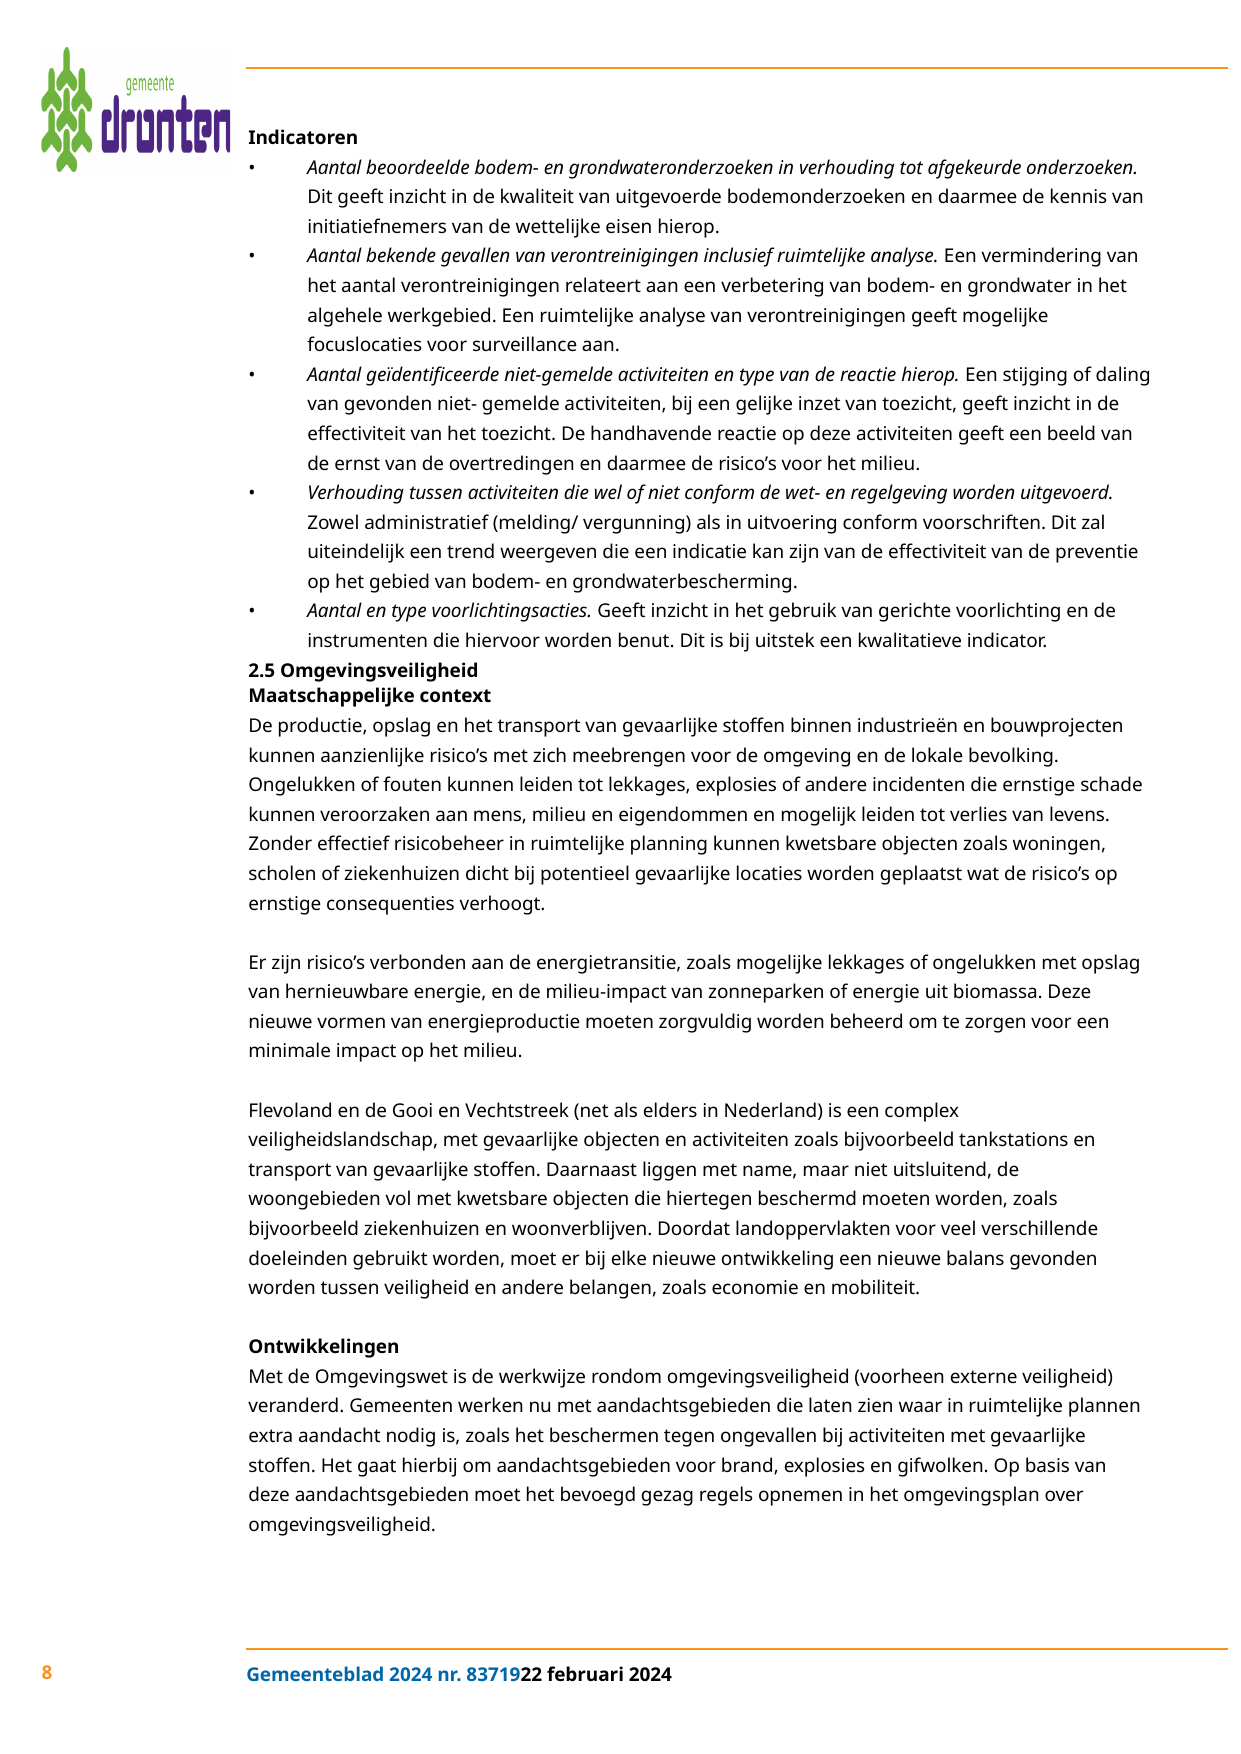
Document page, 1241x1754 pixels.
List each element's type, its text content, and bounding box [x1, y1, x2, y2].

list Verhouding tussen activiteiten die wel of niet conform de wet- en regelgeving worden uitgevoerd. Zowel administratief (melding/ vergunning) als in uitvoering conform voorschriften. Dit zal uiteindelijk een trend weergeven die een indicatie kan zijn van de effectiviteit van de preventie op het gebied van bodem- en grondwaterbescherming. [248, 479, 1152, 594]
list Aantal bekende gevallen van verontreinigingen inclusief ruimtelijke analyse. Een vermindering van het aantal verontreinigingen relateert aan een verbetering van bodem- en grondwater in het algehele werkgebied. Een ruimtelijke analyse van verontreinigingen geeft mogelijke focuslocaties voor surveillance aan. [248, 243, 1152, 357]
list Aantal en type voorlichtingsacties. Geeft inzicht in het gebruik van gerichte voorlichting en de instrumenten die hiervoor worden benut. Dit is bij uitstek een kwalitatieve indicator. [248, 598, 1152, 653]
text Ontwikkelingen [248, 1333, 1152, 1359]
text Flevoland en de Gooi en Vechtstreek (net als elders in Nederland) is een complex veiligheidslandschap, met gevaarlijke objecten en activiteiten zoals bijvoorbeeld tankstations en transport van gevaarlijke stoffen. Daarnaast liggen met name, maar niet uitsluitend, de woongebieden vol met kwetsbare objecten die hiertegen beschermd moeten worden, zoals bijvoorbeeld ziekenhuizen en woonverblijven. Doordat landoppervlakten voor veel verschillende doeleinden gebruikt worden, moet er bij elke nieuwe ontwikkeling een nieuwe balans gevonden worden tussen veiligheid en andere belangen, zoals economie en mobiliteit. [248, 1097, 1152, 1300]
text Maatschappelijke context [248, 683, 1152, 708]
list Aantal geïdentificeerde niet-gemelde activiteiten en type van de reactie hierop. Een stijging of daling van gevonden niet- gemelde activiteiten, bij een gelijke inzet van toezicht, geeft inzicht in de effectiviteit van het toezicht. De handhavende reactie op deze activiteiten geeft een beeld van de ernst van de overtredingen en daarmee de risico’s voor het milieu. [248, 361, 1152, 476]
list Aantal beoordeelde bodem- en grondwateronderzoeken in verhouding tot afgekeurde onderzoeken. Dit geeft inzicht in de kwaliteit van uitgevoerde bodemonderzoeken en daarmee de kennis van initiatiefnemers van de wettelijke eisen hierop. [248, 154, 1152, 239]
text De productie, opslag en het transport van gevaarlijke stoffen binnen industrieën en bouwprojecten kunnen aanzienlijke risico’s met zich meebrengen voor de omgeving en de lokale bevolking. Ongelukken of fouten kunnen leiden tot lekkages, explosies of andere incidenten die ernstige schade kunnen veroorzaken aan mens, milieu en eigendommen en mogelijk leiden tot verlies van levens. Zonder effectief risicobeheer in ruimtelijke planning kunnen kwetsbare objecten zoals woningen, scholen of ziekenhuizen dicht bij potentieel gevaarlijke locaties worden geplaatst wat de risico’s op ernstige consequenties verhoogt. [248, 712, 1152, 915]
text Indicatoren [248, 124, 1152, 150]
picture [41, 47, 231, 172]
text Met de Omgevingswet is de werkwijze rondom omgevingsveiligheid (voorheen externe veiligheid) veranderd. Gemeenten werken nu met aandachtsgebieden die laten zien waar in ruimtelijke plannen extra aandacht nodig is, zoals het beschermen tegen ongevallen bij activiteiten met gevaarlijke stoffen. Het gaat hierbij om aandachtsgebieden voor brand, explosies en gifwolken. Op basis van deze aandachtsgebieden moet het bevoegd gezag regels opnemen in het omgevingsplan over omgevingsveiligheid. [248, 1363, 1152, 1537]
text Er zijn risico’s verbonden aan de energietransitie, zoals mogelijke lekkages of ongelukken met opslag van hernieuwbare energie, en de milieu-impact van zonneparken of energie uit biomassa. Deze nieuwe vormen van energieproductie moeten zorgvuldig worden beheerd om te zorgen voor een minimale impact op het milieu. [248, 949, 1152, 1063]
text 2.5 Omgevingsveiligheid [248, 657, 1152, 683]
